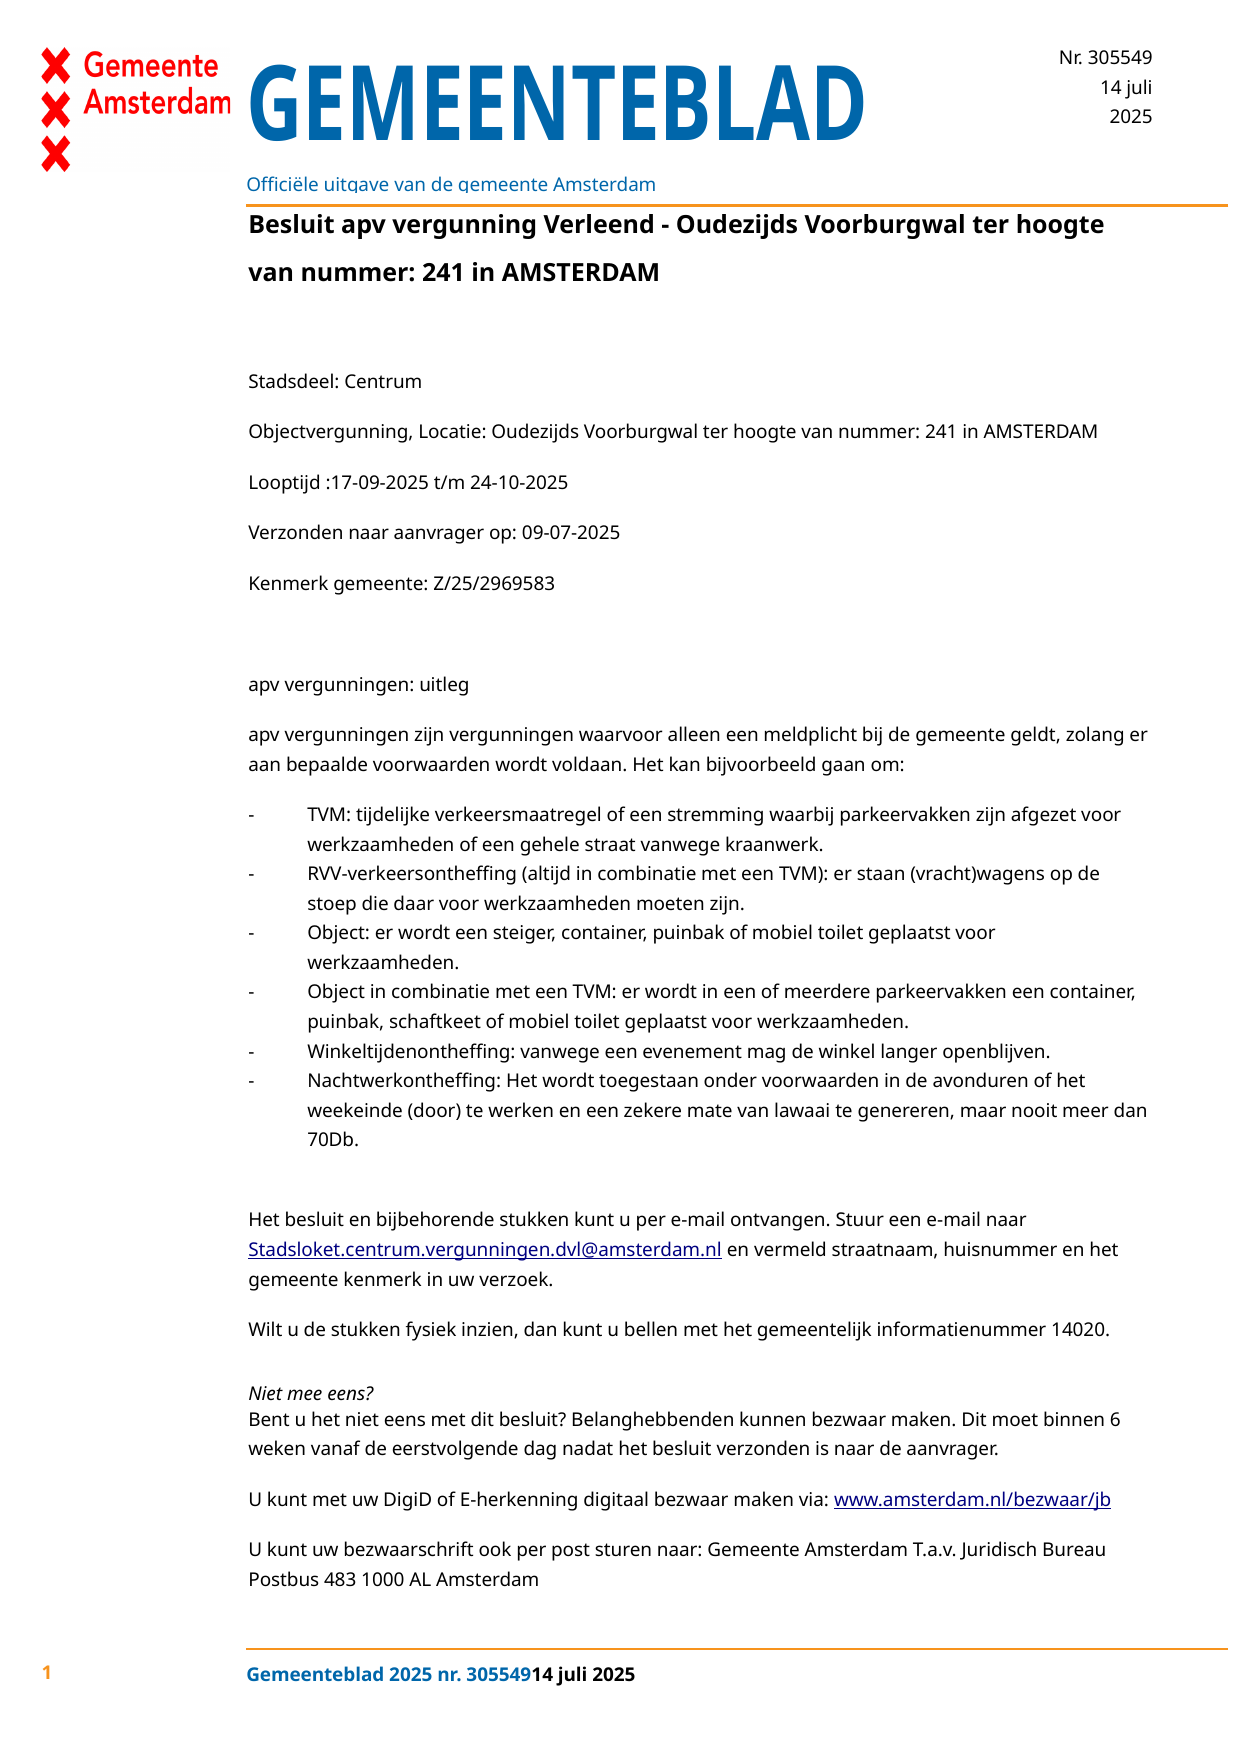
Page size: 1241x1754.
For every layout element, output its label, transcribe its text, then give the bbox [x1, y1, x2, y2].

list Object: er wordt een steiger, container, puinbak of mobiel toilet geplaatst voor werkzaamheden. [248, 919, 1152, 975]
text Het besluit en bijbehorende stukken kunt u per e-mail ontvangen. Stuur een e-mail naar Stadsloket.centrum.vergunningen.dvl@amsterdam.nl en vermeld straatnaam, huisnummer en het gemeente kenmerk in uw verzoek. [248, 1207, 1152, 1292]
text Looptijd :17-09-2025 t/m 24-10-2025 [248, 469, 1152, 495]
text apv vergunningen zijn vergunningen waarvoor alleen een meldplicht bij de gemeente geldt, zolang er aan bepaalde voorwaarden wordt voldaan. Het kan bijvoorbeeld gaan om: [248, 721, 1152, 777]
list Nachtwerkontheffing: Het wordt toegestaan onder voorwaarden in de avonduren of het weekeinde (door) te werken en een zekere mate van lawaai te genereren, maar nooit meer dan 70Db. [248, 1067, 1152, 1152]
list RVV-verkeersontheffing (altijd in combinatie met een TVM): er staan (vracht)wagens op de stoep die daar voor werkzaamheden moeten zijn. [248, 860, 1152, 916]
text Objectvergunning, Locatie: Oudezijds Voorburgwal ter hoogte van nummer: 241 in AMSTERDAM [248, 419, 1152, 444]
list TVM: tijdelijke verkeersmaatregel of een stremming waarbij parkeervakken zijn afgezet voor werkzaamheden of een gehele straat vanwege kraanwerk. [248, 801, 1152, 857]
list Object in combinatie met een TVM: er wordt in een of meerdere parkeervakken een container, puinbak, schaftkeet of mobiel toilet geplaatst voor werkzaamheden. [248, 979, 1152, 1034]
list Winkeltijdenontheffing: vanwege een evenement mag de winkel langer openblijven. [248, 1038, 1152, 1064]
text U kunt met uw DigiD of E-herkenning digitaal bezwaar maken via: www.amsterdam.nl/bezwaar/jb [248, 1486, 1152, 1512]
text Verzonden naar aanvrager op: 09-07-2025 [248, 519, 1152, 545]
picture [41, 47, 231, 172]
text Besluit apv vergunning Verleend - Oudezijds Voorburgwal ter hoogte van nummer: 241 in AMSTERDAM [248, 207, 1152, 288]
text Bent u het niet eens met dit besluit? Belanghebbenden kunnen bezwaar maken. Dit moet binnen 6 weken vanaf de eerstvolgende dag nadat het besluit verzonden is naar de aanvrager. [248, 1406, 1152, 1461]
text Kenmerk gemeente: Z/25/2969583 [248, 570, 1152, 596]
text Wilt u de stukken fysiek inzien, dan kunt u bellen met het gemeentelijk informatienummer 14020. [248, 1316, 1152, 1342]
text apv vergunningen: uitleg [248, 671, 1152, 697]
text Niet mee eens? [248, 1380, 1152, 1406]
text Stadsdeel: Centrum [248, 368, 1152, 394]
text U kunt uw bezwaarschrift ook per post sturen naar: Gemeente Amsterdam T.a.v. Juridisch Bureau Postbus 483 1000 AL Amsterdam [248, 1536, 1152, 1592]
